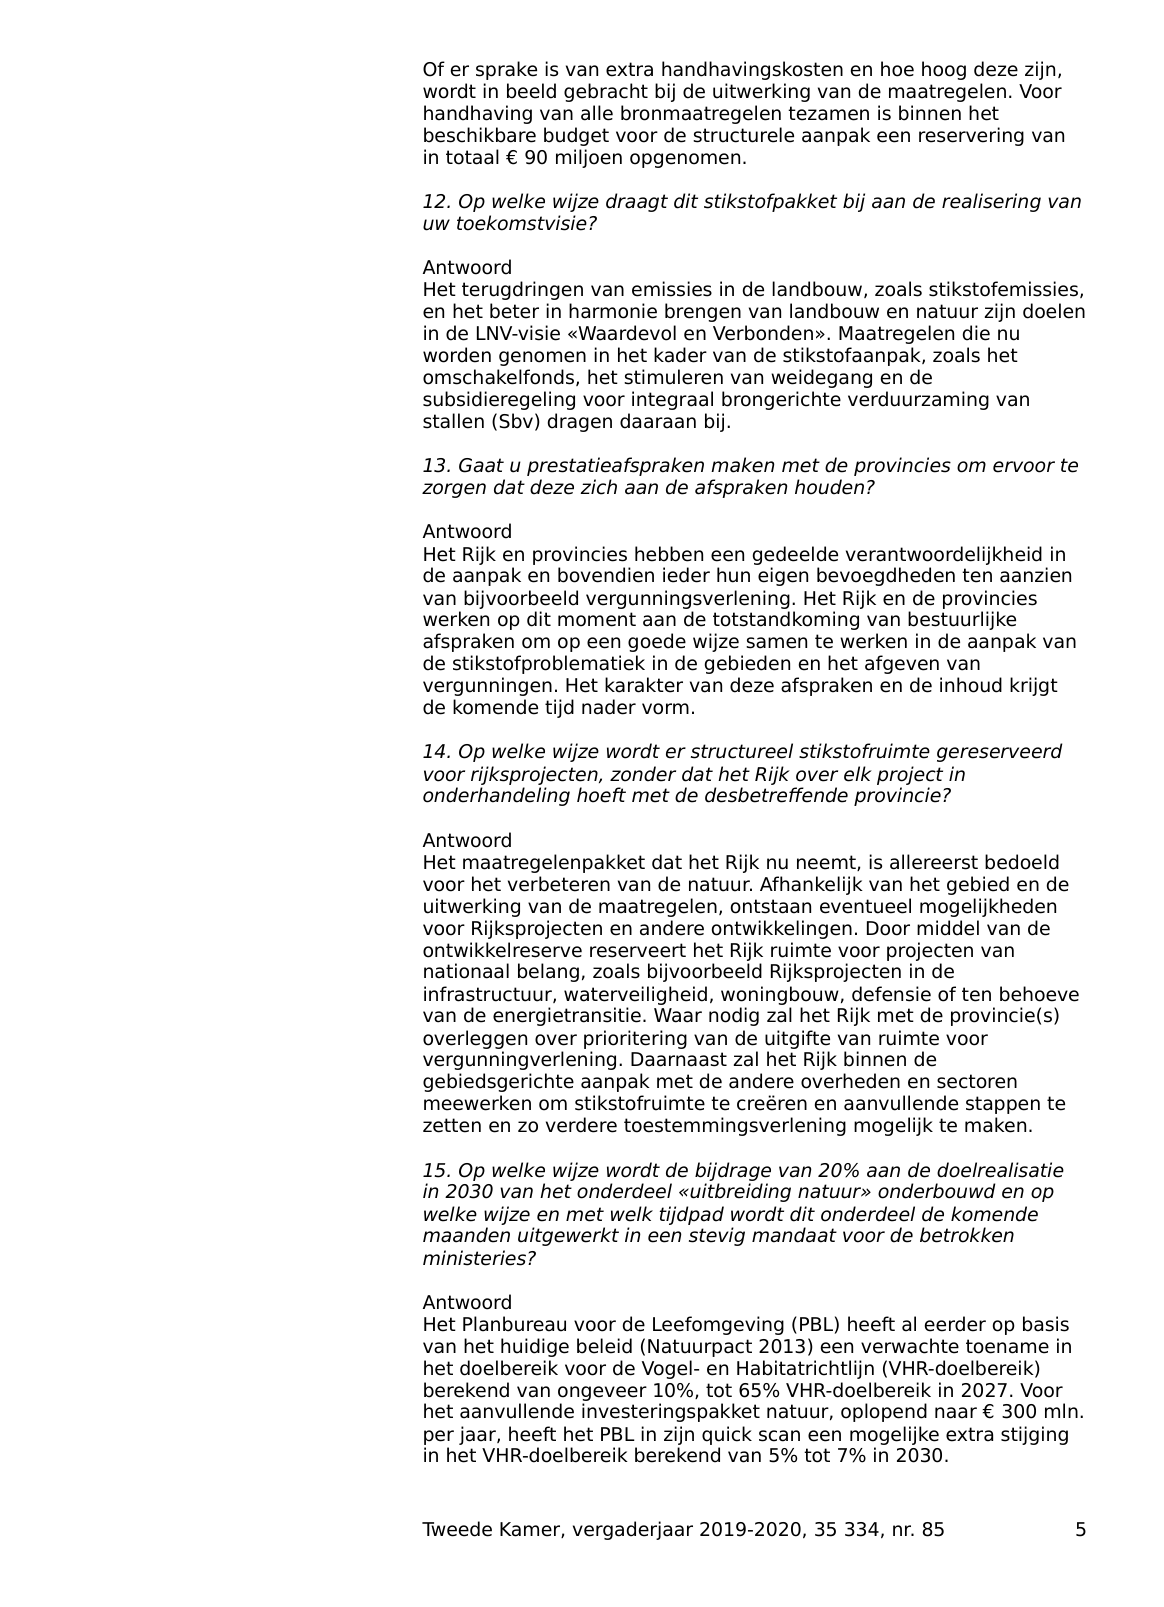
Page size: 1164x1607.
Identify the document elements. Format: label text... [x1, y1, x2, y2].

text Antwoord [422, 521, 1087, 543]
text Antwoord [422, 829, 1087, 852]
text 13. Gaat u prestatieafspraken maken met de provincies om ervoor te zorgen dat deze zich aan de afspraken houden? [422, 455, 1087, 499]
text 15. Op welke wijze wordt de bijdrage van 20% aan de doelrealisatie in 2030 van het onderdeel «uitbreiding natuur» onderbouwd en op welke wijze en met welk tijdpad wordt dit onderdeel de komende maanden uitgewerkt in een stevig mandaat voor de betrokken ministeries? [422, 1159, 1087, 1269]
text Antwoord [422, 1292, 1087, 1313]
text 14. Op welke wijze wordt er structureel stikstofruimte gereserveerd voor rijksprojecten, zonder dat het Rijk over elk project in onderhandeling hoeft met de desbetreffende provincie? [422, 741, 1087, 807]
text Het terugdringen van emissies in de landbouw, zoals stikstofemissies, en het beter in harmonie brengen van landbouw en natuur zijn doelen in de LNV-visie «Waardevol en Verbonden». Maatregelen die nu worden genomen in het kader van de stikstofaanpak, zoals het omschakelfonds, het stimuleren van weidegang en de subsidieregeling voor integraal brongerichte verduurzaming van stallen (Sbv) dragen daaraan bij. [422, 279, 1087, 433]
text 12. Op welke wijze draagt dit stikstofpakket bij aan de realisering van uw toekomstvisie? [422, 191, 1087, 235]
text Antwoord [422, 257, 1087, 279]
text Het Planbureau voor de Leefomgeving (PBL) heeft al eerder op basis van het huidige beleid (Natuurpact 2013) een verwachte toename in het doelbereik voor de Vogel- en Habitatrichtlijn (VHR-doelbereik) berekend van ongeveer 10%, tot 65% VHR-doelbereik in 2027. Voor het aanvullende investeringspakket natuur, oplopend naar € 300 mln. per jaar, heeft het PBL in zijn quick scan een mogelijke extra stijging in het VHR-doelbereik berekend van 5% tot 7% in 2030. [422, 1313, 1087, 1467]
text Het Rijk en provincies hebben een gedeelde verantwoordelijkheid in de aanpak en bovendien ieder hun eigen bevoegdheden ten aanzien van bijvoorbeeld vergunningsverlening. Het Rijk en de provincies werken op dit moment aan de totstandkoming van bestuurlijke afspraken om op een goede wijze samen te werken in de aanpak van de stikstofproblematiek in de gebieden en het afgeven van vergunningen. Het karakter van deze afspraken en de inhoud krijgt de komende tijd nader vorm. [422, 543, 1087, 719]
text Het maatregelenpakket dat het Rijk nu neemt, is allereerst bedoeld voor het verbeteren van de natuur. Afhankelijk van het gebied en de uitwerking van de maatregelen, ontstaan eventueel mogelijkheden voor Rijksprojecten en andere ontwikkelingen. Door middel van de ontwikkelreserve reserveert het Rijk ruimte voor projecten van nationaal belang, zoals bijvoorbeeld Rijksprojecten in de infrastructuur, waterveiligheid, woningbouw, defensie of ten behoeve van de energietransitie. Waar nodig zal het Rijk met de provincie(s) overleggen over prioritering van de uitgifte van ruimte voor vergunningverlening. Daarnaast zal het Rijk binnen de gebiedsgerichte aanpak met de andere overheden en sectoren meewerken om stikstofruimte te creëren en aanvullende stappen te zetten en zo verdere toestemmingsverlening mogelijk te maken. [422, 852, 1087, 1137]
text Of er sprake is van extra handhavingskosten en hoe hoog deze zijn, wordt in beeld gebracht bij de uitwerking van de maatregelen. Voor handhaving van alle bronmaatregelen tezamen is binnen het beschikbare budget voor de structurele aanpak een reservering van in totaal € 90 miljoen opgenomen. [422, 59, 1087, 169]
